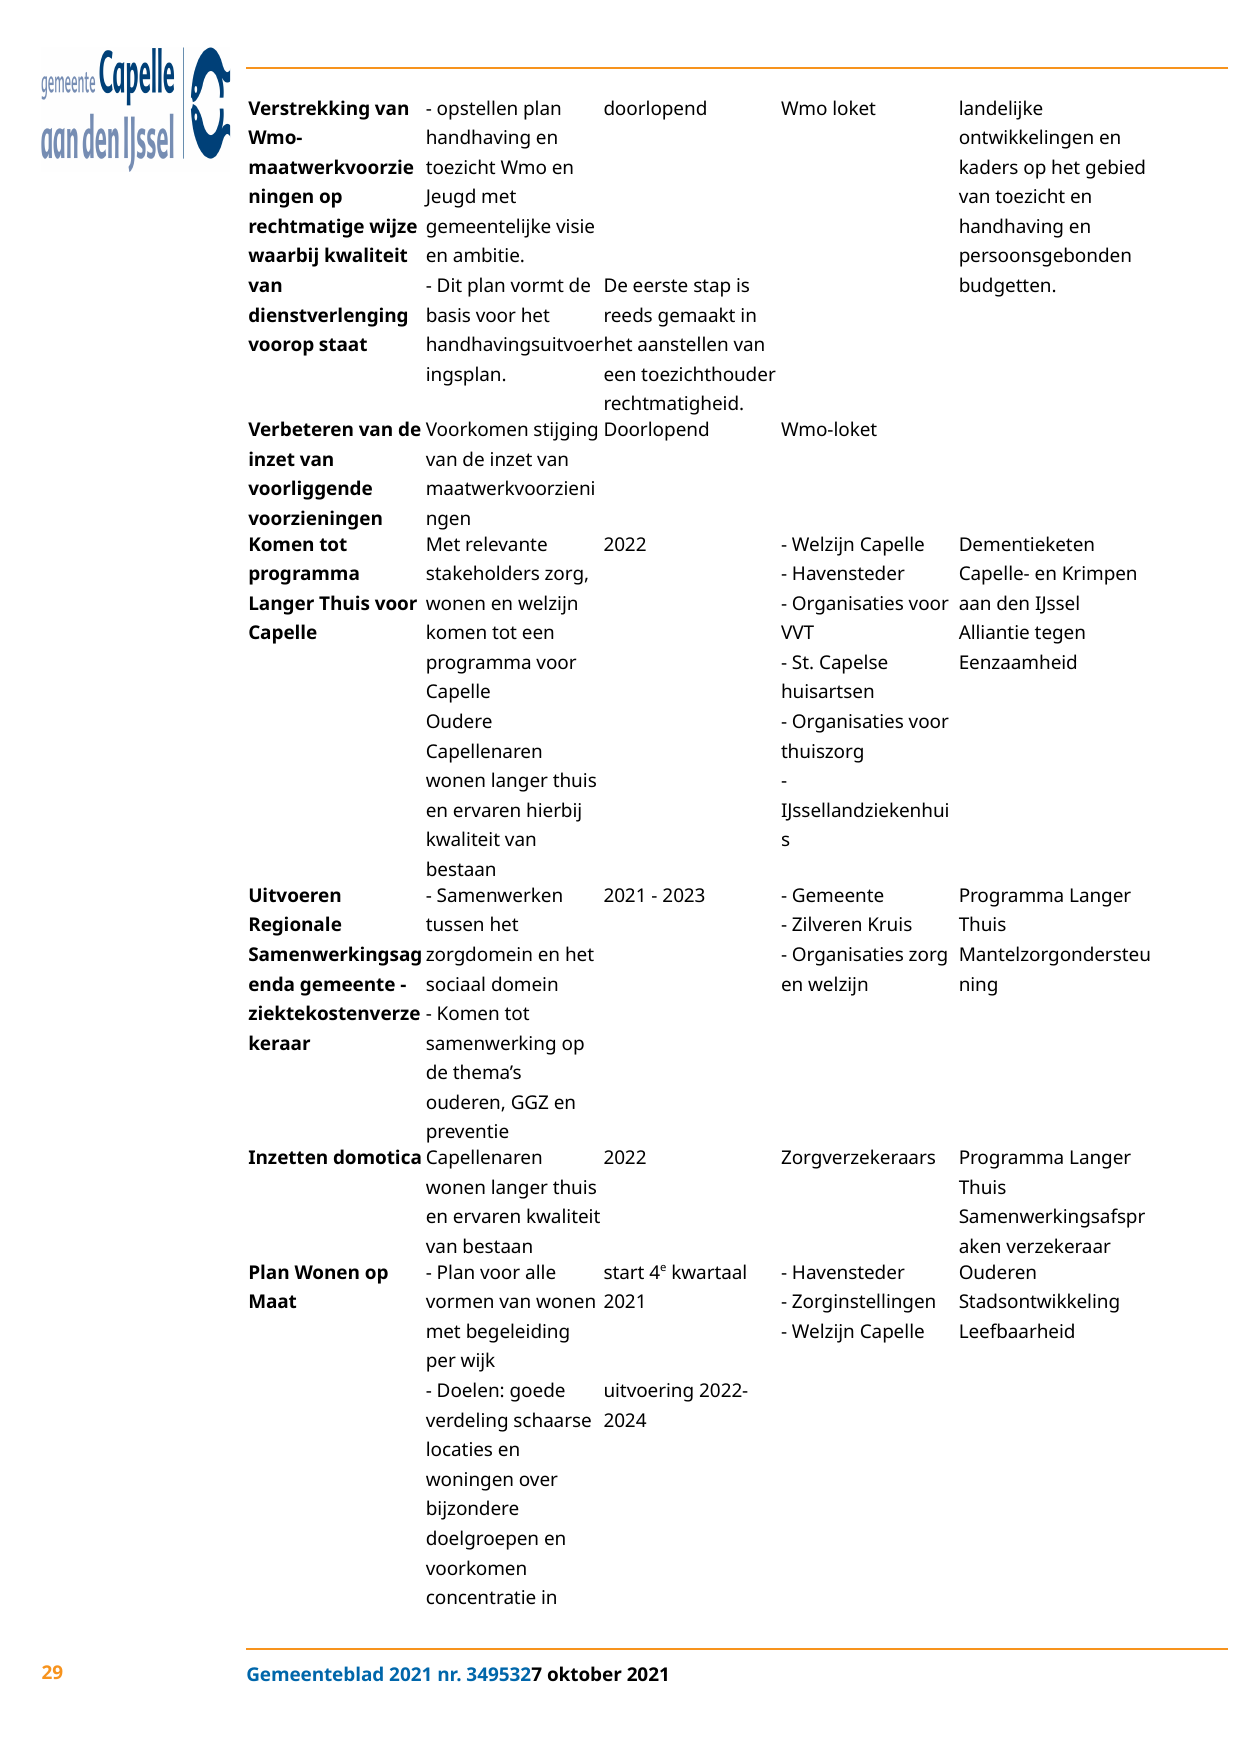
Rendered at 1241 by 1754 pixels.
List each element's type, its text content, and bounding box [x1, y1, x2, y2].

table_cell - Plan voor alle vormen van wonen met begeleiding per wijk - Doelen: goede verdeling schaarse locaties en woningen over bijzondere doelgroepen en voorkomen concentratie in [426, 1259, 603, 1610]
table_cell - opstellen plan handhaving en toezicht Wmo en Jeugd met gemeentelijke visie en ambitie. - Dit plan vormt de basis voor het handhavingsuitvoeringsplan. [426, 95, 603, 416]
table_cell 2022 [603, 1144, 781, 1259]
table_cell Wmo-loket [781, 416, 958, 531]
table_cell Wmo loket [781, 95, 958, 416]
table_cell start 4e kwartaal 2021 uitvoering 2022-2024 [603, 1259, 781, 1610]
table_cell Programma Langer Thuis Mantelzorgondersteuning [959, 882, 1152, 1144]
table_cell Verstrekking van Wmo-maatwerkvoorzieningen op rechtmatige wijze waarbij kwaliteit van dienstverlenging voorop staat [248, 95, 426, 416]
table_cell Plan Wonen op Maat [248, 1259, 426, 1610]
table_cell Verbeteren van de inzet van voorliggende voorzieningen [248, 416, 426, 531]
table_cell [959, 416, 1152, 531]
table_cell Dementieketen Capelle- en Krimpen aan den IJssel Alliantie tegen Eenzaamheid [959, 531, 1152, 882]
picture [41, 47, 231, 172]
table_cell - Samenwerken tussen het zorgdomein en het sociaal domein - Komen tot samenwerking op de thema’s ouderen, GGZ en preventie [426, 882, 603, 1144]
table_cell Komen tot programma Langer Thuis voor Capelle [248, 531, 426, 882]
table_cell - Welzijn Capelle - Havensteder - Organisaties voor VVT - St. Capelse huisartsen - Organisaties voor thuiszorg - IJssellandziekenhuis [781, 531, 958, 882]
table_cell Voorkomen stijging van de inzet van maatwerkvoorzieningen [426, 416, 603, 531]
table_cell Met relevante stakeholders zorg, wonen en welzijn komen tot een programma voor Capelle Oudere Capellenaren wonen langer thuis en ervaren hierbij kwaliteit van bestaan [426, 531, 603, 882]
table_cell doorlopend De eerste stap is reeds gemaakt in het aanstellen van een toezichthouder rechtmatigheid. [603, 95, 781, 416]
table_cell - Havensteder - Zorginstellingen - Welzijn Capelle [781, 1259, 958, 1610]
table_cell Uitvoeren Regionale Samenwerkingsagenda gemeente - ziektekostenverzekeraar [248, 882, 426, 1144]
table_cell Programma Langer Thuis Samenwerkingsafspraken verzekeraar [959, 1144, 1152, 1259]
table_cell 2021 - 2023 [603, 882, 781, 1144]
table_cell Doorlopend [603, 416, 781, 531]
table_cell - Gemeente - Zilveren Kruis - Organisaties zorg en welzijn [781, 882, 958, 1144]
table_cell Zorgverzekeraars [781, 1144, 958, 1259]
table_cell Inzetten domotica [248, 1144, 426, 1259]
table_cell Ouderen Stadsontwikkeling Leefbaarheid [959, 1259, 1152, 1610]
table_cell Capellenaren wonen langer thuis en ervaren kwaliteit van bestaan [426, 1144, 603, 1259]
table_cell landelijke ontwikkelingen en kaders op het gebied van toezicht en handhaving en persoonsgebonden budgetten. [959, 95, 1152, 416]
table_cell 2022 [603, 531, 781, 882]
